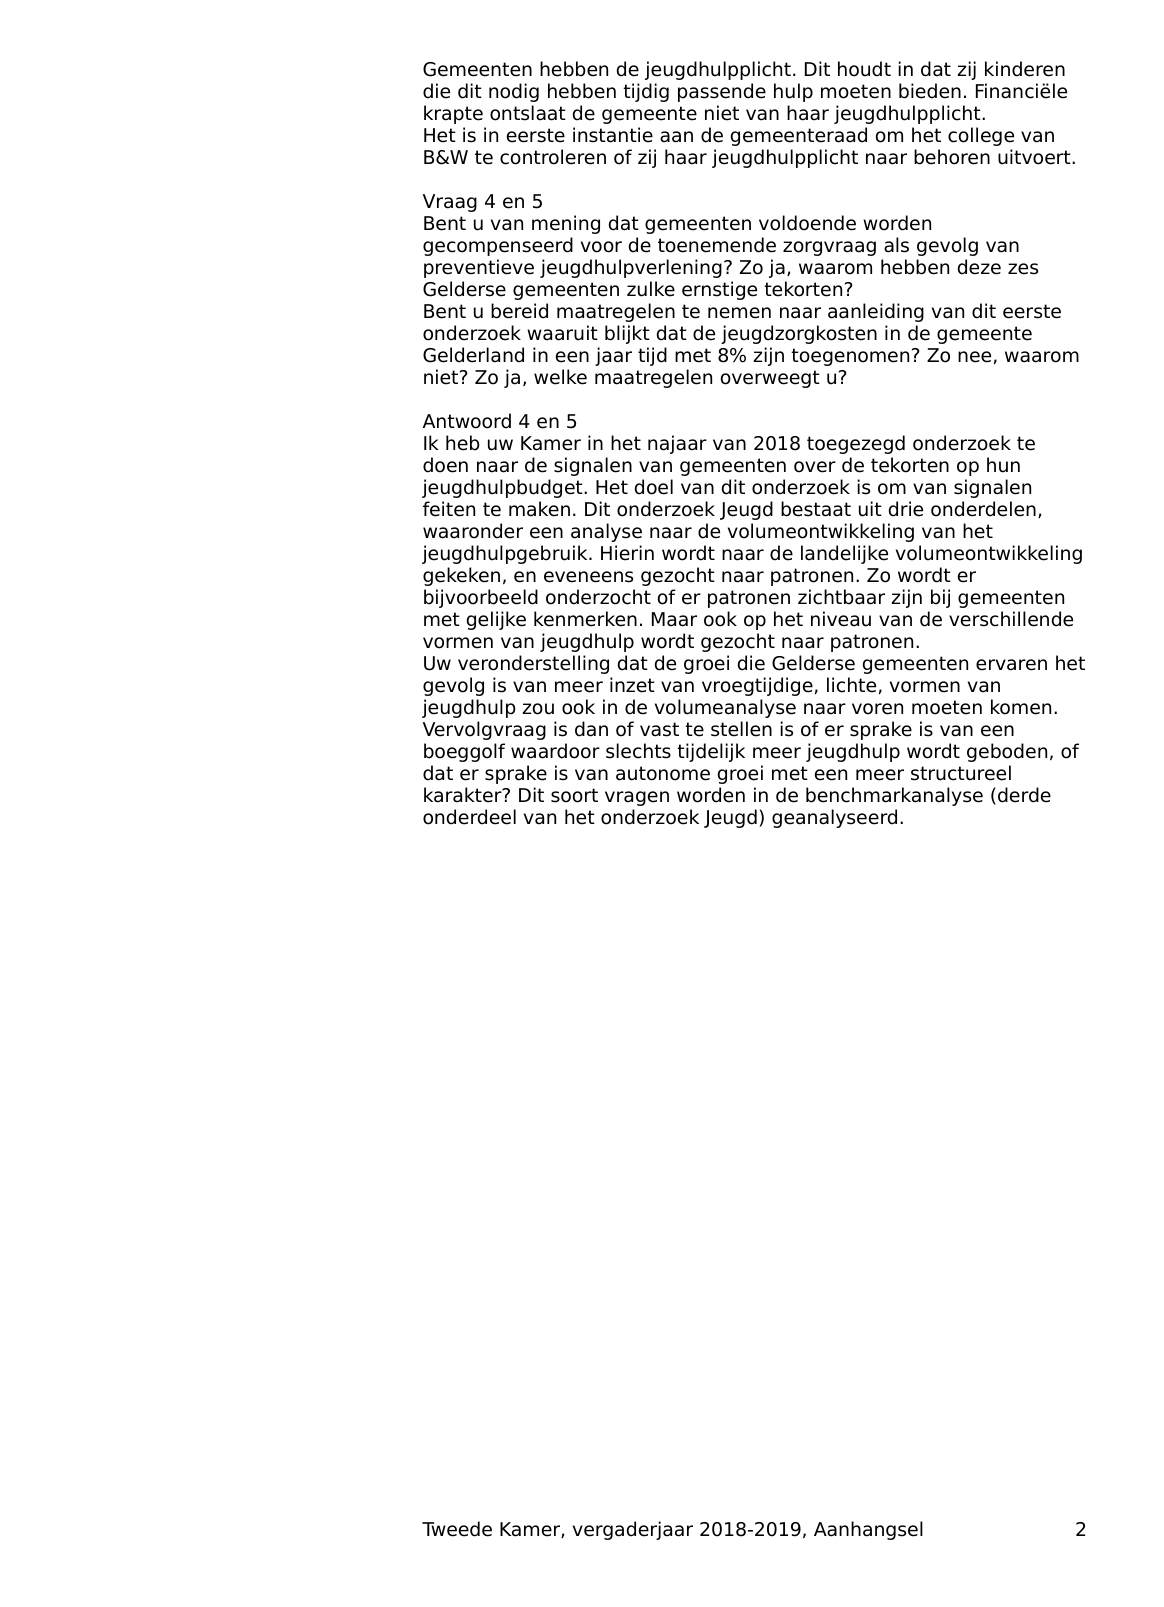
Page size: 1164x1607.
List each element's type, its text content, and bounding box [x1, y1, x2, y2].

text Ik heb uw Kamer in het najaar van 2018 toegezegd onderzoek te doen naar de signalen van gemeenten over de tekorten op hun jeugdhulpbudget. Het doel van dit onderzoek is om van signalen feiten te maken. Dit onderzoek Jeugd bestaat uit drie onderdelen, waaronder een analyse naar de volumeontwikkeling van het jeugdhulpgebruik. Hierin wordt naar de landelijke volumeontwikkeling gekeken, en eveneens gezocht naar patronen. Zo wordt er bijvoorbeeld onderzocht of er patronen zichtbaar zijn bij gemeenten met gelijke kenmerken. Maar ook op het niveau van de verschillende vormen van jeugdhulp wordt gezocht naar patronen. [422, 433, 1087, 653]
text Antwoord 4 en 5 [422, 411, 1087, 433]
text Uw veronderstelling dat de groei die Gelderse gemeenten ervaren het gevolg is van meer inzet van vroegtijdige, lichte, vormen van jeugdhulp zou ook in de volumeanalyse naar voren moeten komen. Vervolgvraag is dan of vast te stellen is of er sprake is van een boeggolf waardoor slechts tijdelijk meer jeugdhulp wordt geboden, of dat er sprake is van autonome groei met een meer structureel karakter? Dit soort vragen worden in de benchmarkanalyse (derde onderdeel van het onderzoek Jeugd) geanalyseerd. [422, 653, 1087, 829]
text Gemeenten hebben de jeugdhulpplicht. Dit houdt in dat zij kinderen die dit nodig hebben tijdig passende hulp moeten bieden. Financiële krapte ontslaat de gemeente niet van haar jeugdhulpplicht. [422, 59, 1087, 125]
text Bent u van mening dat gemeenten voldoende worden gecompenseerd voor de toenemende zorgvraag als gevolg van preventieve jeugdhulpverlening? Zo ja, waarom hebben deze zes Gelderse gemeenten zulke ernstige tekorten? [422, 213, 1087, 301]
text Bent u bereid maatregelen te nemen naar aanleiding van dit eerste onderzoek waaruit blijkt dat de jeugdzorgkosten in de gemeente Gelderland in een jaar tijd met 8% zijn toegenomen? Zo nee, waarom niet? Zo ja, welke maatregelen overweegt u? [422, 301, 1087, 389]
text Vraag 4 en 5 [422, 191, 1087, 213]
text Het is in eerste instantie aan de gemeenteraad om het college van B&W te controleren of zij haar jeugdhulpplicht naar behoren uitvoert. [422, 125, 1087, 169]
